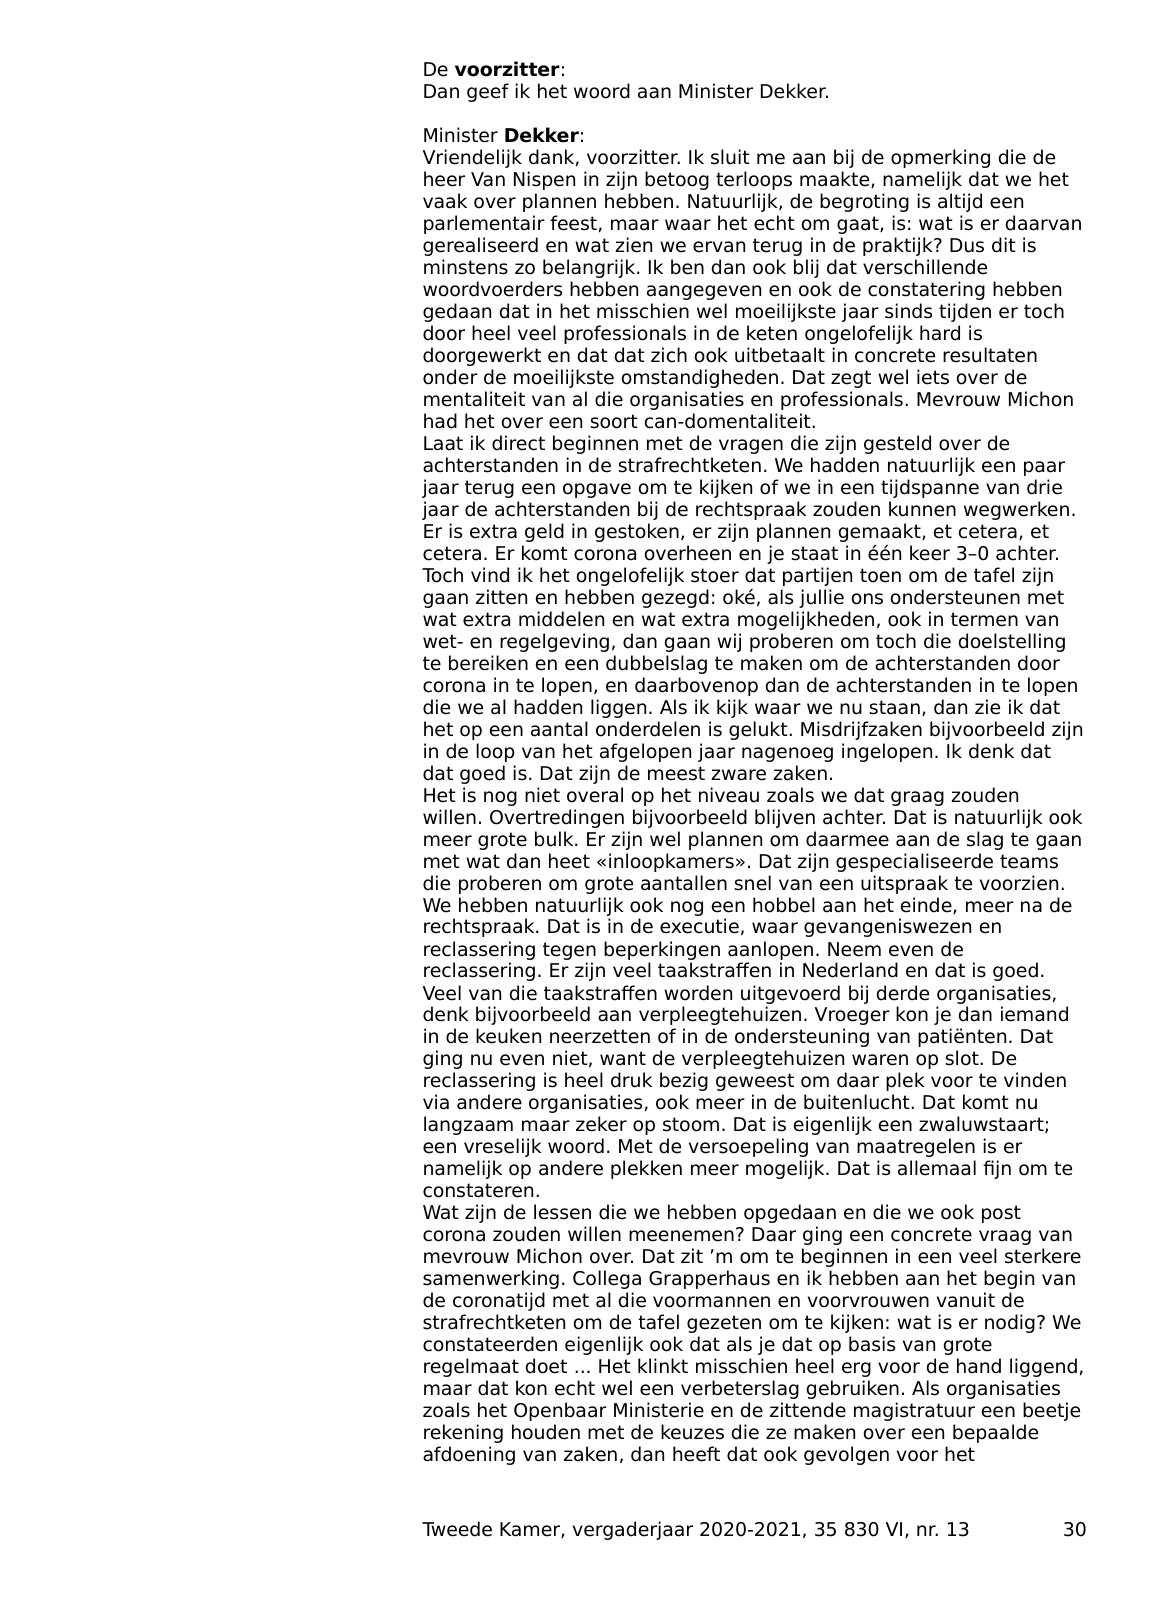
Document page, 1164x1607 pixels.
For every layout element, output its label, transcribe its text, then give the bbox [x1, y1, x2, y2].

text Dan geef ik het woord aan Minister Dekker. [422, 81, 1087, 103]
text Laat ik direct beginnen met de vragen die zijn gesteld over de achterstanden in de strafrechtketen. We hadden natuurlijk een paar jaar terug een opgave om te kijken of we in een tijdspanne van drie jaar de achterstanden bij de rechtspraak zouden kunnen wegwerken. Er is extra geld in gestoken, er zijn plannen gemaakt, et cetera, et cetera. Er komt corona overheen en je staat in één keer 3–0 achter. Toch vind ik het ongelofelijk stoer dat partijen toen om de tafel zijn gaan zitten en hebben gezegd: oké, als jullie ons ondersteunen met wat extra middelen en wat extra mogelijkheden, ook in termen van wet- en regelgeving, dan gaan wij proberen om toch die doelstelling te bereiken en een dubbelslag te maken om de achterstanden door corona in te lopen, en daarbovenop dan de achterstanden in te lopen die we al hadden liggen. Als ik kijk waar we nu staan, dan zie ik dat het op een aantal onderdelen is gelukt. Misdrijfzaken bijvoorbeeld zijn in de loop van het afgelopen jaar nagenoeg ingelopen. Ik denk dat dat goed is. Dat zijn de meest zware zaken. [422, 433, 1087, 784]
text Minister Dekker: [422, 125, 1087, 147]
text Wat zijn de lessen die we hebben opgedaan en die we ook post corona zouden willen meenemen? Daar ging een concrete vraag van mevrouw Michon over. Dat zit ’m om te beginnen in een veel sterkere samenwerking. Collega Grapperhaus en ik hebben aan het begin van de coronatijd met al die voormannen en voorvrouwen vanuit de strafrechtketen om de tafel gezeten om te kijken: wat is er nodig? We constateerden eigenlijk ook dat als je dat op basis van grote regelmaat doet ... Het klinkt misschien heel erg voor de hand liggend, maar dat kon echt wel een verbeterslag gebruiken. Als organisaties zoals het Openbaar Ministerie en de zittende magistratuur een beetje rekening houden met de keuzes die ze maken over een bepaalde afdoening van zaken, dan heeft dat ook gevolgen voor het [422, 1202, 1087, 1466]
text Vriendelijk dank, voorzitter. Ik sluit me aan bij de opmerking die de heer Van Nispen in zijn betoog terloops maakte, namelijk dat we het vaak over plannen hebben. Natuurlijk, de begroting is altijd een parlementair feest, maar waar het echt om gaat, is: wat is er daarvan gerealiseerd en wat zien we ervan terug in de praktijk? Dus dit is minstens zo belangrijk. Ik ben dan ook blij dat verschillende woordvoerders hebben aangegeven en ook de constatering hebben gedaan dat in het misschien wel moeilijkste jaar sinds tijden er toch door heel veel professionals in de keten ongelofelijk hard is doorgewerkt en dat dat zich ook uitbetaalt in concrete resultaten onder de moeilijkste omstandigheden. Dat zegt wel iets over de mentaliteit van al die organisaties en professionals. Mevrouw Michon had het over een soort can-domentaliteit. [422, 147, 1087, 433]
text De voorzitter: [422, 59, 1087, 81]
text Het is nog niet overal op het niveau zoals we dat graag zouden willen. Overtredingen bijvoorbeeld blijven achter. Dat is natuurlijk ook meer grote bulk. Er zijn wel plannen om daarmee aan de slag te gaan met wat dan heet «inloopkamers». Dat zijn gespecialiseerde teams die proberen om grote aantallen snel van een uitspraak te voorzien. We hebben natuurlijk ook nog een hobbel aan het einde, meer na de rechtspraak. Dat is in de executie, waar gevangeniswezen en reclassering tegen beperkingen aanlopen. Neem even de reclassering. Er zijn veel taakstraffen in Nederland en dat is goed. Veel van die taakstraffen worden uitgevoerd bij derde organisaties, denk bijvoorbeeld aan verpleegtehuizen. Vroeger kon je dan iemand in de keuken neerzetten of in de ondersteuning van patiënten. Dat ging nu even niet, want de verpleegtehuizen waren op slot. De reclassering is heel druk bezig geweest om daar plek voor te vinden via andere organisaties, ook meer in de buitenlucht. Dat komt nu langzaam maar zeker op stoom. Dat is eigenlijk een zwaluwstaart; een vreselijk woord. Met de versoepeling van maatregelen is er namelijk op andere plekken meer mogelijk. Dat is allemaal fijn om te constateren. [422, 784, 1087, 1202]
